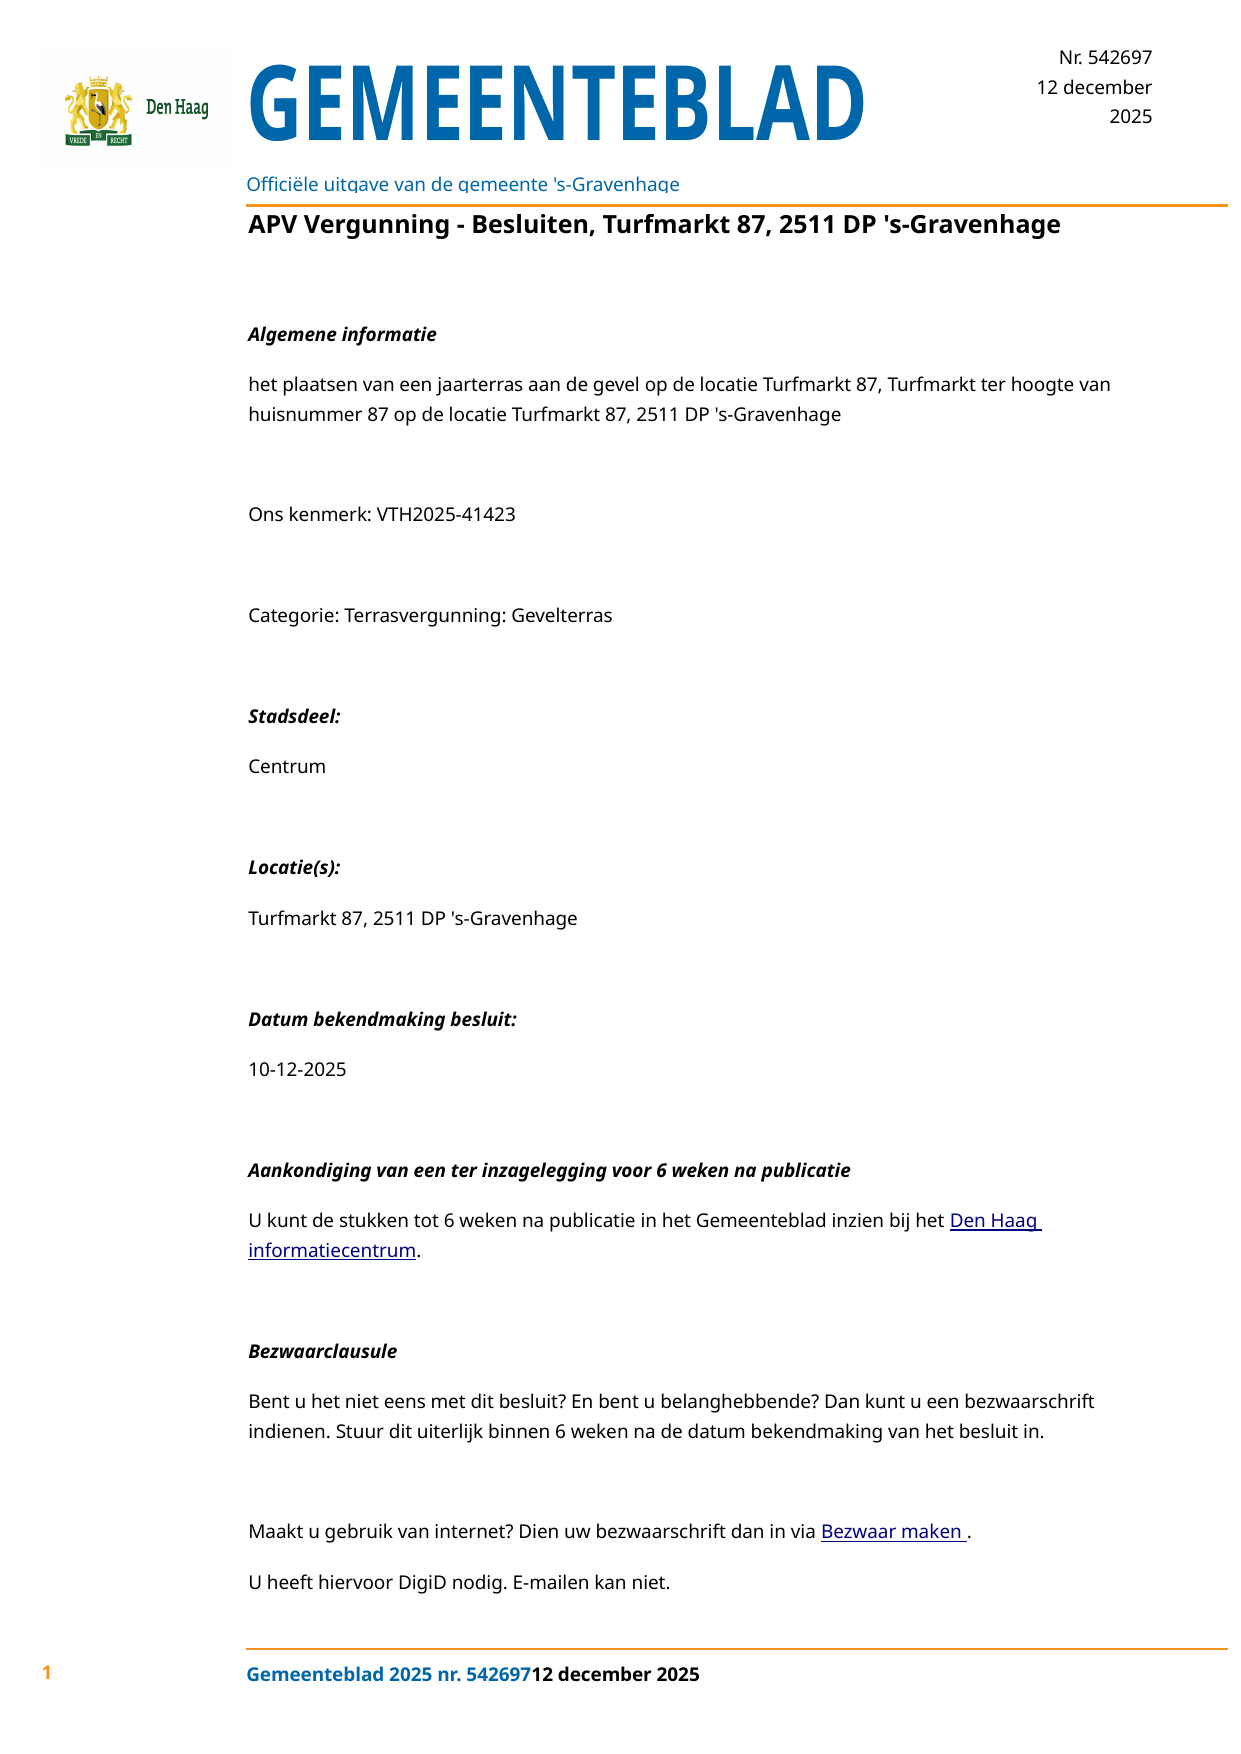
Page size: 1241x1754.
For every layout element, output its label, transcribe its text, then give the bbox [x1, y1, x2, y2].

text Turfmarkt 87, 2511 DP 's-Gravenhage [248, 905, 1152, 931]
text Bezwaarclausule [248, 1338, 1152, 1363]
text Locatie(s): [248, 854, 1152, 880]
text Aankondiging van een ter inzagelegging voor 6 weken na publicatie [248, 1157, 1152, 1183]
text Datum bekendmaking besluit: [248, 1006, 1152, 1031]
text Stadsdeel: [248, 703, 1152, 729]
text U heeft hiervoor DigiD nodig. E-mailen kan niet. [248, 1569, 1152, 1595]
text Ons kenmerk: VTH2025-41423 [248, 502, 1152, 527]
text U kunt de stukken tot 6 weken na publicatie in het Gemeenteblad inzien bij het Den Haag informatiecentrum. [248, 1207, 1152, 1263]
picture [41, 47, 231, 172]
text Centrum [248, 754, 1152, 779]
text Bent u het niet eens met dit besluit? En bent u belanghebbende? Dan kunt u een bezwaarschrift indienen. Stuur dit uiterlijk binnen 6 weken na de datum bekendmaking van het besluit in. [248, 1388, 1152, 1443]
text Algemene informatie [248, 321, 1152, 346]
text Maakt u gebruik van internet? Dien uw bezwaarschrift dan in via Bezwaar maken . [248, 1519, 1152, 1544]
text het plaatsen van een jaarterras aan de gevel op de locatie Turfmarkt 87, Turfmarkt ter hoogte van huisnummer 87 op de locatie Turfmarkt 87, 2511 DP 's-Gravenhage [248, 371, 1152, 426]
text APV Vergunning - Besluiten, Turfmarkt 87, 2511 DP 's-Gravenhage [248, 207, 1152, 241]
text 10-12-2025 [248, 1056, 1152, 1082]
text Categorie: Terrasvergunning: Gevelterras [248, 602, 1152, 628]
